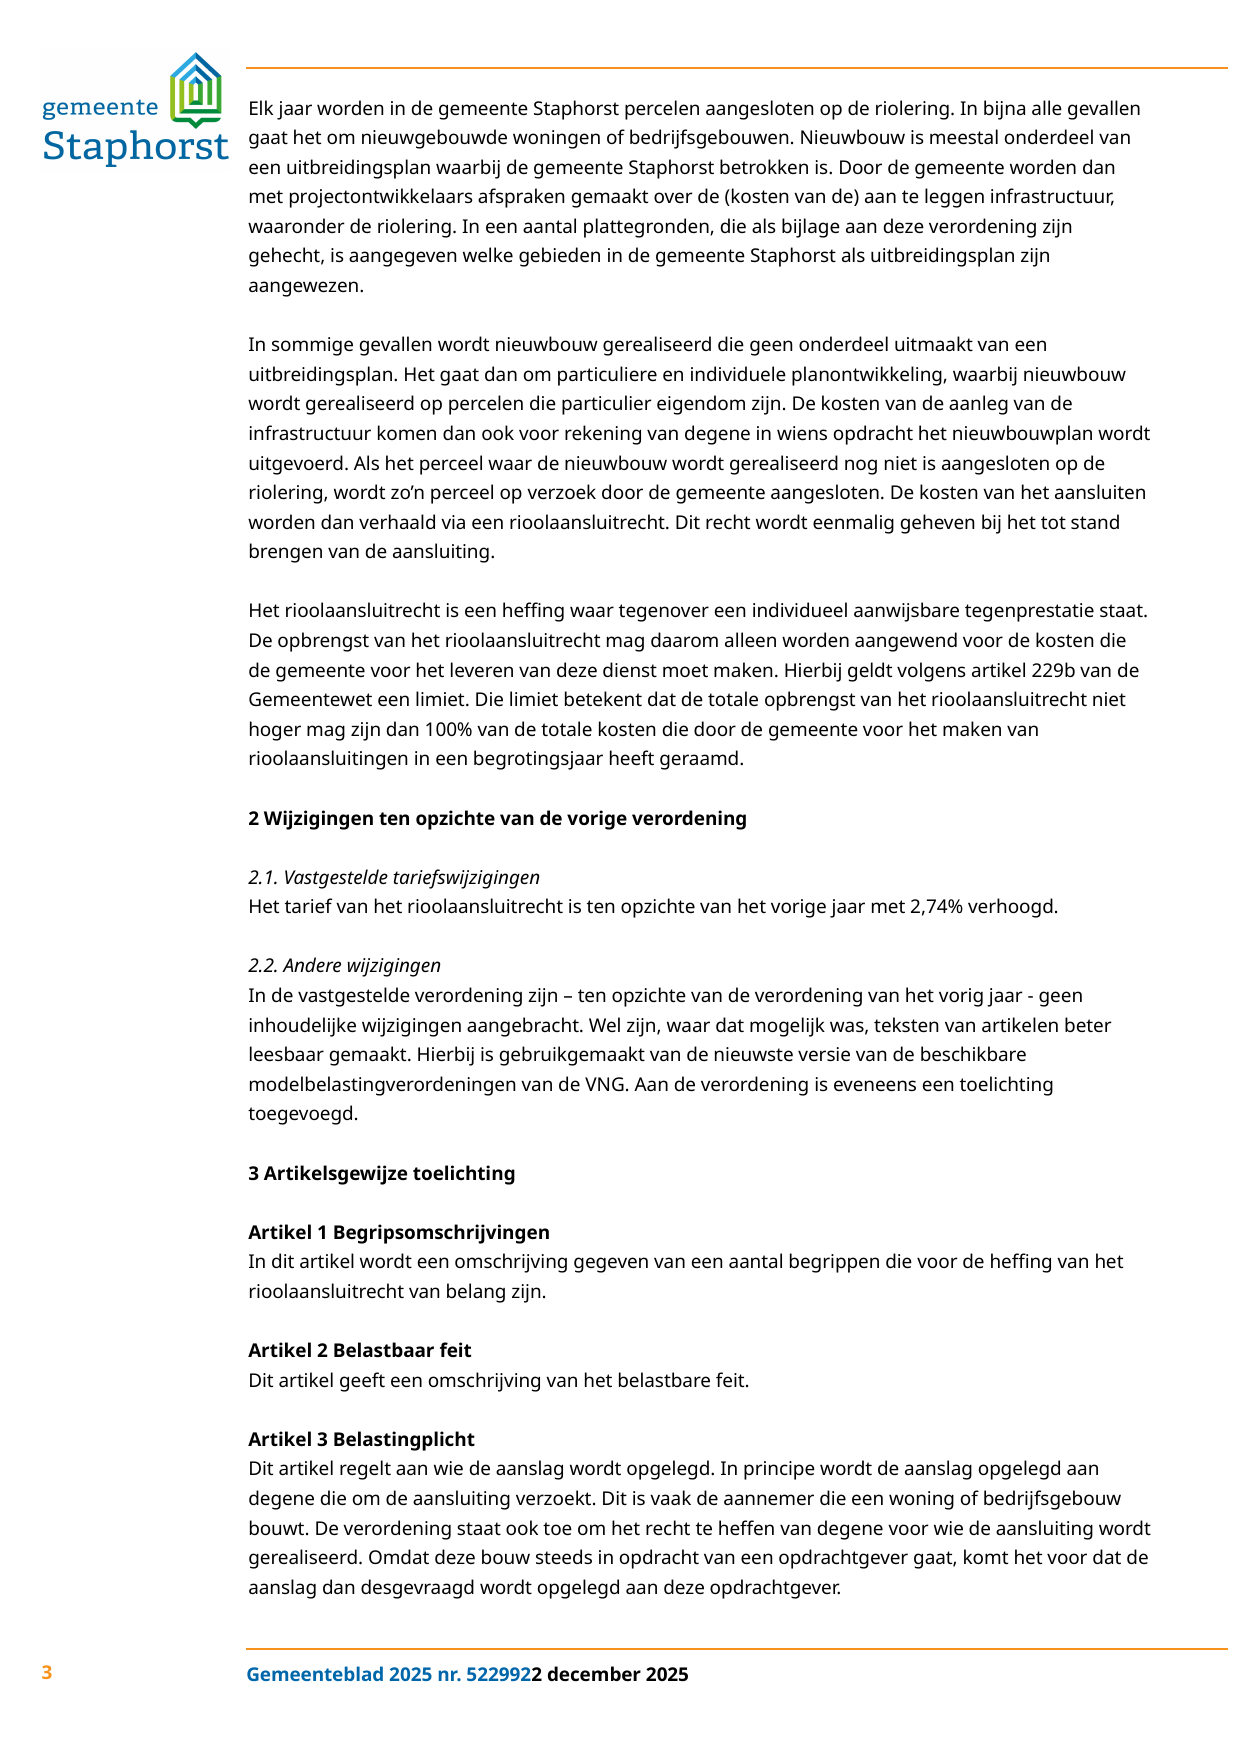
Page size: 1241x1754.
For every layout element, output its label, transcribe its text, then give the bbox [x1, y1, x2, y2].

picture [41, 47, 231, 172]
text Elk jaar worden in de gemeente Staphorst percelen aangesloten op de riolering. In bijna alle gevallen gaat het om nieuwgebouwde woningen of bedrijfsgebouwen. Nieuwbouw is meestal onderdeel van een uitbreidingsplan waarbij de gemeente Staphorst betrokken is. Door de gemeente worden dan met projectontwikkelaars afspraken gemaakt over de (kosten van de) aan te leggen infrastructuur, waaronder de riolering. In een aantal plattegronden, die als bijlage aan deze verordening zijn gehecht, is aangegeven welke gebieden in de gemeente Staphorst als uitbreidingsplan zijn aangewezen. [248, 95, 1152, 298]
text In de vastgestelde verordening zijn – ten opzichte van de verordening van het vorig jaar - geen inhoudelijke wijzigingen aangebracht. Wel zijn, waar dat mogelijk was, teksten van artikelen beter leesbaar gemaakt. Hierbij is gebruikgemaakt van de nieuwste versie van de beschikbare modelbelastingverordeningen van de VNG. Aan de verordening is eveneens een toelichting toegevoegd. [248, 982, 1152, 1126]
text Dit artikel geeft een omschrijving van het belastbare feit. [248, 1367, 1152, 1393]
text In dit artikel wordt een omschrijving gegeven van een aantal begrippen die voor de heffing van het rioolaansluitrecht van belang zijn. [248, 1248, 1152, 1304]
text Artikel 3 Belastingplicht [248, 1426, 1152, 1452]
text 2.1. Vastgestelde tariefswijzigingen [248, 864, 1152, 890]
text Het tarief van het rioolaansluitrecht is ten opzichte van het vorige jaar met 2,74% verhoogd. [248, 893, 1152, 919]
text Dit artikel regelt aan wie de aanslag wordt opgelegd. In principe wordt de aanslag opgelegd aan degene die om de aansluiting verzoekt. Dit is vaak de aannemer die een woning of bedrijfsgebouw bouwt. De verordening staat ook toe om het recht te heffen van degene voor wie de aansluiting wordt gerealiseerd. Omdat deze bouw steeds in opdracht van een opdrachtgever gaat, komt het voor dat de aanslag dan desgevraagd wordt opgelegd aan deze opdrachtgever. [248, 1456, 1152, 1600]
text 3 Artikelsgewijze toelichting [248, 1160, 1152, 1186]
text 2 Wijzigingen ten opzichte van de vorige verordening [248, 805, 1152, 831]
text 2.2. Andere wijzigingen [248, 953, 1152, 978]
text Artikel 1 Begripsomschrijvingen [248, 1219, 1152, 1245]
text Het rioolaansluitrecht is een heffing waar tegenover een individueel aanwijsbare tegenprestatie staat. De opbrengst van het rioolaansluitrecht mag daarom alleen worden aangewend voor de kosten die de gemeente voor het leveren van deze dienst moet maken. Hierbij geldt volgens artikel 229b van de Gemeentewet een limiet. Die limiet betekent dat de totale opbrengst van het rioolaansluitrecht niet hoger mag zijn dan 100% van de totale kosten die door de gemeente voor het maken van rioolaansluitingen in een begrotingsjaar heeft geraamd. [248, 598, 1152, 771]
text Artikel 2 Belastbaar feit [248, 1337, 1152, 1363]
text In sommige gevallen wordt nieuwbouw gerealiseerd die geen onderdeel uitmaakt van een uitbreidingsplan. Het gaat dan om particuliere en individuele planontwikkeling, waarbij nieuwbouw wordt gerealiseerd op percelen die particulier eigendom zijn. De kosten van de aanleg van de infrastructuur komen dan ook voor rekening van degene in wiens opdracht het nieuwbouwplan wordt uitgevoerd. Als het perceel waar de nieuwbouw wordt gerealiseerd nog niet is aangesloten op de riolering, wordt zo’n perceel op verzoek door de gemeente aangesloten. De kosten van het aansluiten worden dan verhaald via een rioolaansluitrecht. Dit recht wordt eenmalig geheven bij het tot stand brengen van de aansluiting. [248, 331, 1152, 564]
